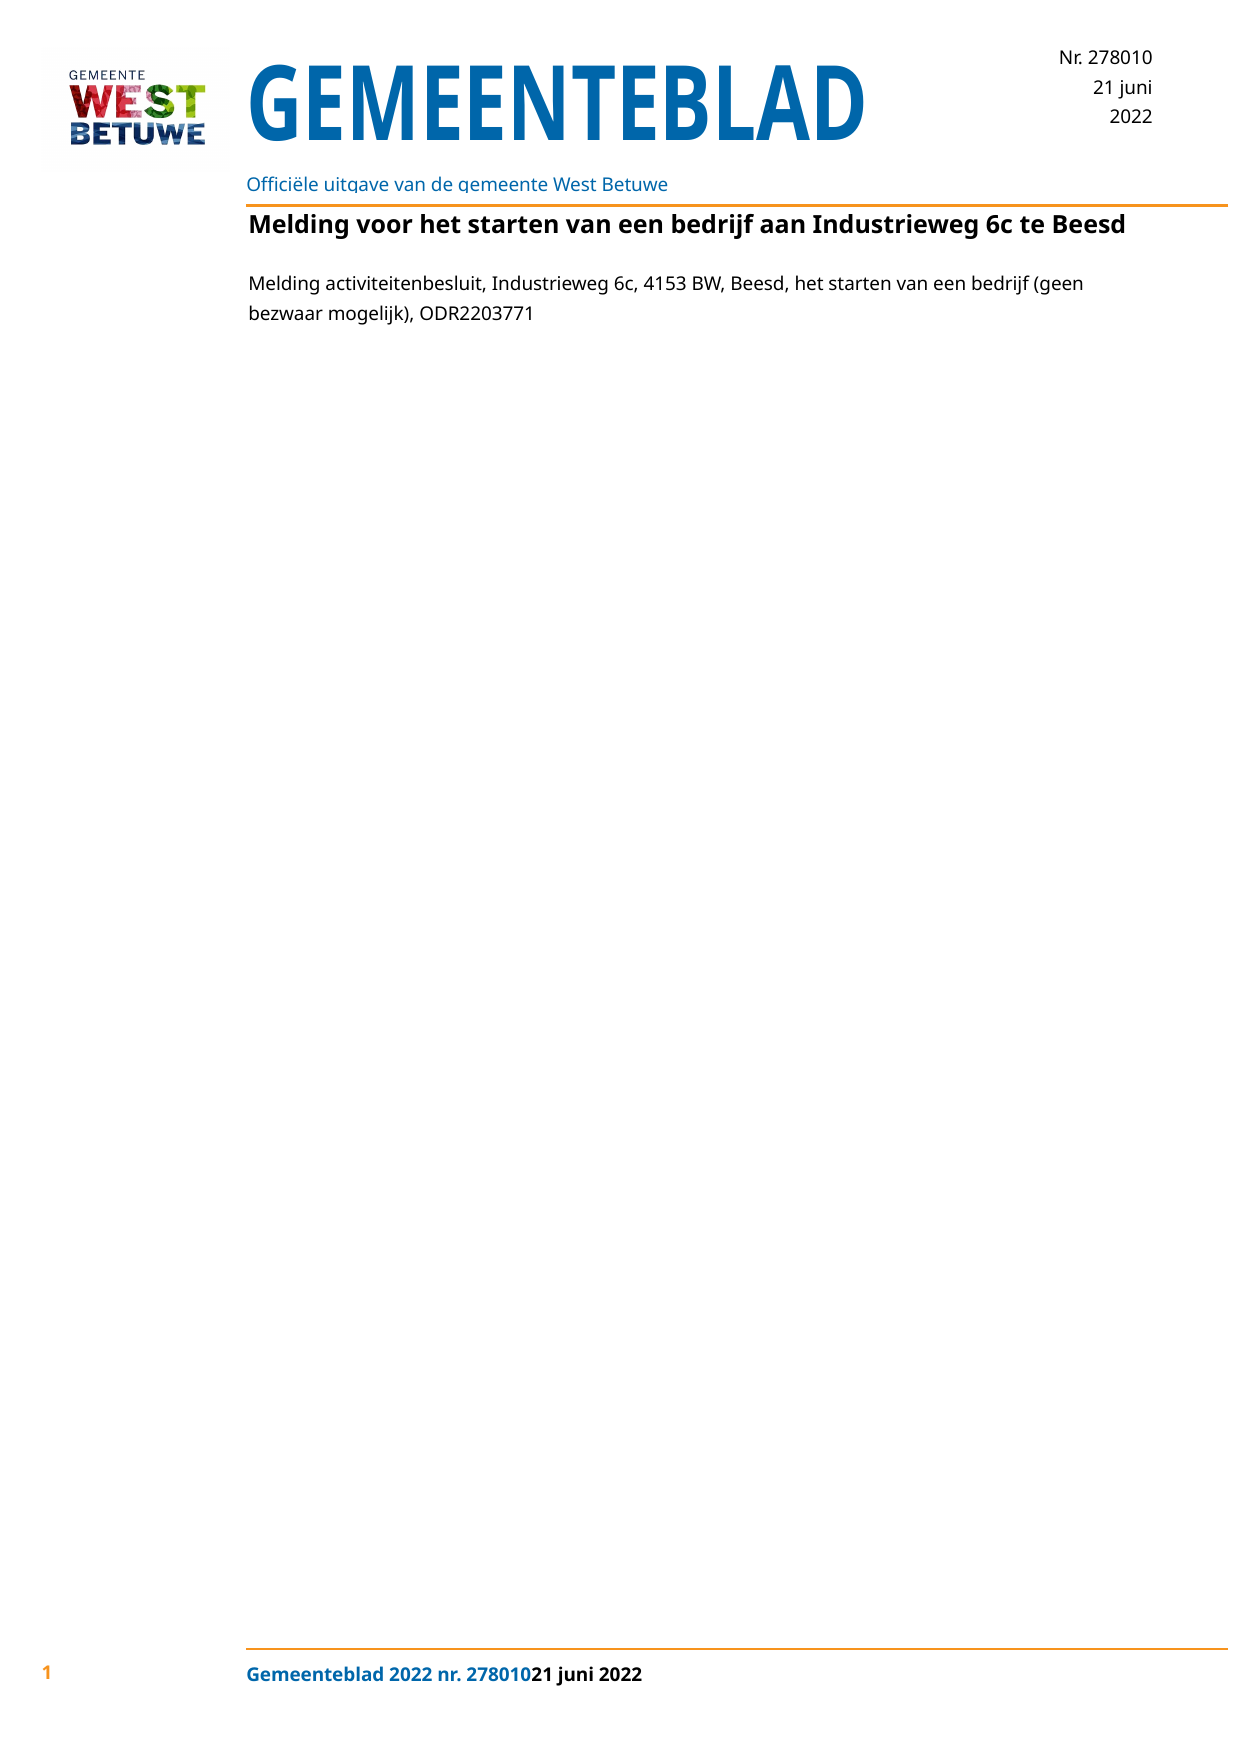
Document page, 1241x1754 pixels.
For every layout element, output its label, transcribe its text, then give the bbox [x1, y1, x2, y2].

text Melding voor het starten van een bedrijf aan Industrieweg 6c te Beesd [248, 207, 1152, 241]
text Melding activiteitenbesluit, Industrieweg 6c, 4153 BW, Beesd, het starten van een bedrijf (geen bezwaar mogelijk), ODR2203771 [248, 270, 1152, 326]
picture [41, 47, 231, 172]
